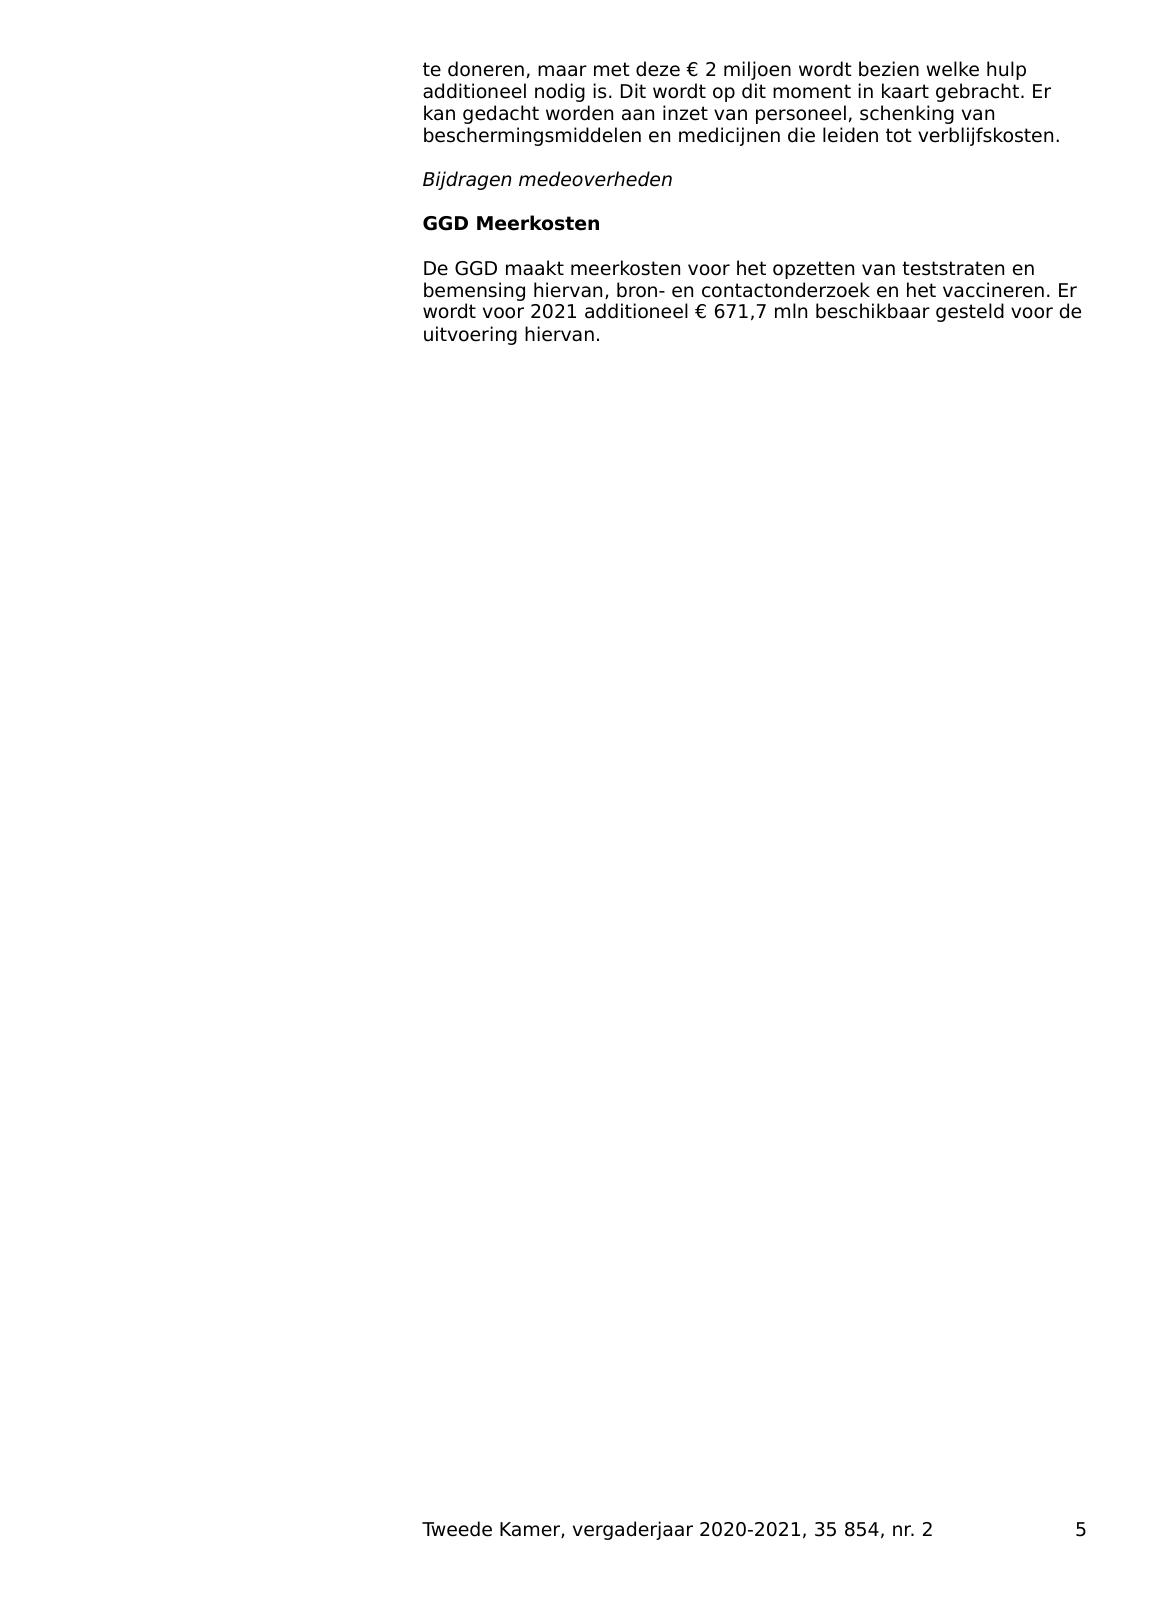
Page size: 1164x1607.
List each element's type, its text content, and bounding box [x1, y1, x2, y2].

subtitle Bijdragen medeoverheden [422, 169, 1087, 191]
text De GGD maakt meerkosten voor het opzetten van teststraten en bemensing hiervan, bron- en contactonderzoek en het vaccineren. Er wordt voor 2021 additioneel € 671,7 mln beschikbaar gesteld voor de uitvoering hiervan. [422, 257, 1087, 345]
text te doneren, maar met deze € 2 miljoen wordt bezien welke hulp additioneel nodig is. Dit wordt op dit moment in kaart gebracht. Er kan gedacht worden aan inzet van personeel, schenking van beschermingsmiddelen en medicijnen die leiden tot verblijfskosten. [422, 59, 1087, 147]
subtitle GGD Meerkosten [422, 213, 1087, 235]
